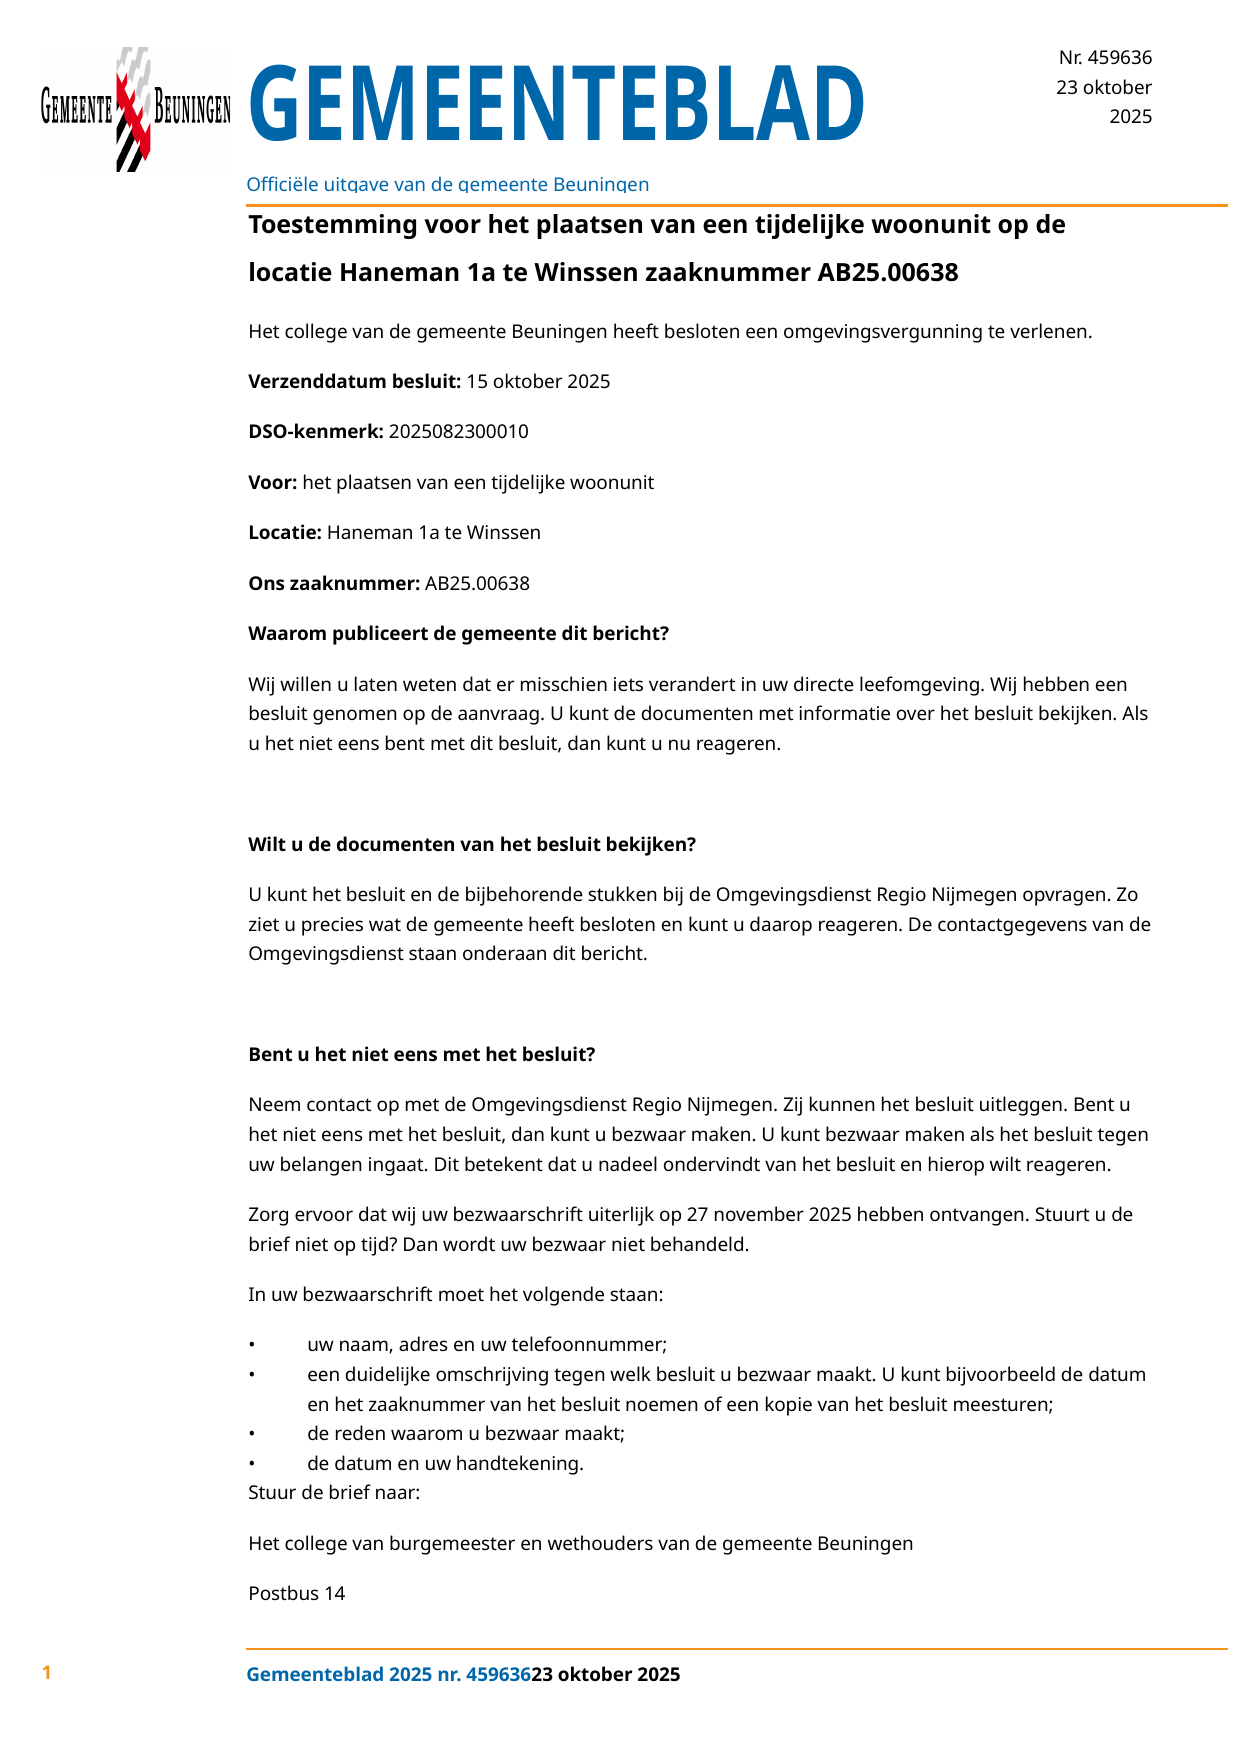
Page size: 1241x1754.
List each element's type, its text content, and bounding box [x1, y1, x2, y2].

text Het college van burgemeester en wethouders van de gemeente Beuningen [248, 1530, 1152, 1556]
text Toestemming voor het plaatsen van een tijdelijke woonunit op de locatie Haneman 1a te Winssen zaaknummer AB25.00638 [248, 207, 1152, 288]
text Bent u het niet eens met het besluit? [248, 1041, 1152, 1067]
text Stuur de brief naar: [248, 1479, 1152, 1505]
text DSO-kenmerk: 2025082300010 [248, 419, 1152, 444]
text Wij willen u laten weten dat er misschien iets verandert in uw directe leefomgeving. Wij hebben een besluit genomen op de aanvraag. U kunt de documenten met informatie over het besluit bekijken. Als u het niet eens bent met dit besluit, dan kunt u nu reageren. [248, 671, 1152, 756]
text Voor: het plaatsen van een tijdelijke woonunit [248, 469, 1152, 495]
text Neem contact op met de Omgevingsdienst Regio Nijmegen. Zij kunnen het besluit uitleggen. Bent u het niet eens met het besluit, dan kunt u bezwaar maken. U kunt bezwaar maken als het besluit tegen uw belangen ingaat. Dit betekent dat u nadeel ondervindt van het besluit en hierop wilt reageren. [248, 1092, 1152, 1177]
picture [41, 47, 231, 172]
list uw naam, adres en uw telefoonnummer; [248, 1332, 1152, 1357]
text Ons zaaknummer: AB25.00638 [248, 570, 1152, 596]
text Verzenddatum besluit: 15 oktober 2025 [248, 368, 1152, 394]
text Wilt u de documenten van het besluit bekijken? [248, 831, 1152, 857]
list de datum en uw handtekening. [248, 1450, 1152, 1476]
text Locatie: Haneman 1a te Winssen [248, 519, 1152, 545]
text Postbus 14 [248, 1580, 1152, 1606]
list de reden waarom u bezwaar maakt; [248, 1420, 1152, 1446]
text In uw bezwaarschrift moet het volgende staan: [248, 1281, 1152, 1307]
text Het college van de gemeente Beuningen heeft besloten een omgevingsvergunning te verlenen. [248, 318, 1152, 344]
text Zorg ervoor dat wij uw bezwaarschrift uiterlijk op 27 november 2025 hebben ontvangen. Stuurt u de brief niet op tijd? Dan wordt uw bezwaar niet behandeld. [248, 1201, 1152, 1257]
list een duidelijke omschrijving tegen welk besluit u bezwaar maakt. U kunt bijvoorbeeld de datum en het zaaknummer van het besluit noemen of een kopie van het besluit meesturen; [248, 1361, 1152, 1417]
text U kunt het besluit en de bijbehorende stukken bij de Omgevingsdienst Regio Nijmegen opvragen. Zo ziet u precies wat de gemeente heeft besloten en kunt u daarop reageren. De contactgegevens van de Omgevingsdienst staan onderaan dit bericht. [248, 881, 1152, 966]
text Waarom publiceert de gemeente dit bericht? [248, 620, 1152, 646]
